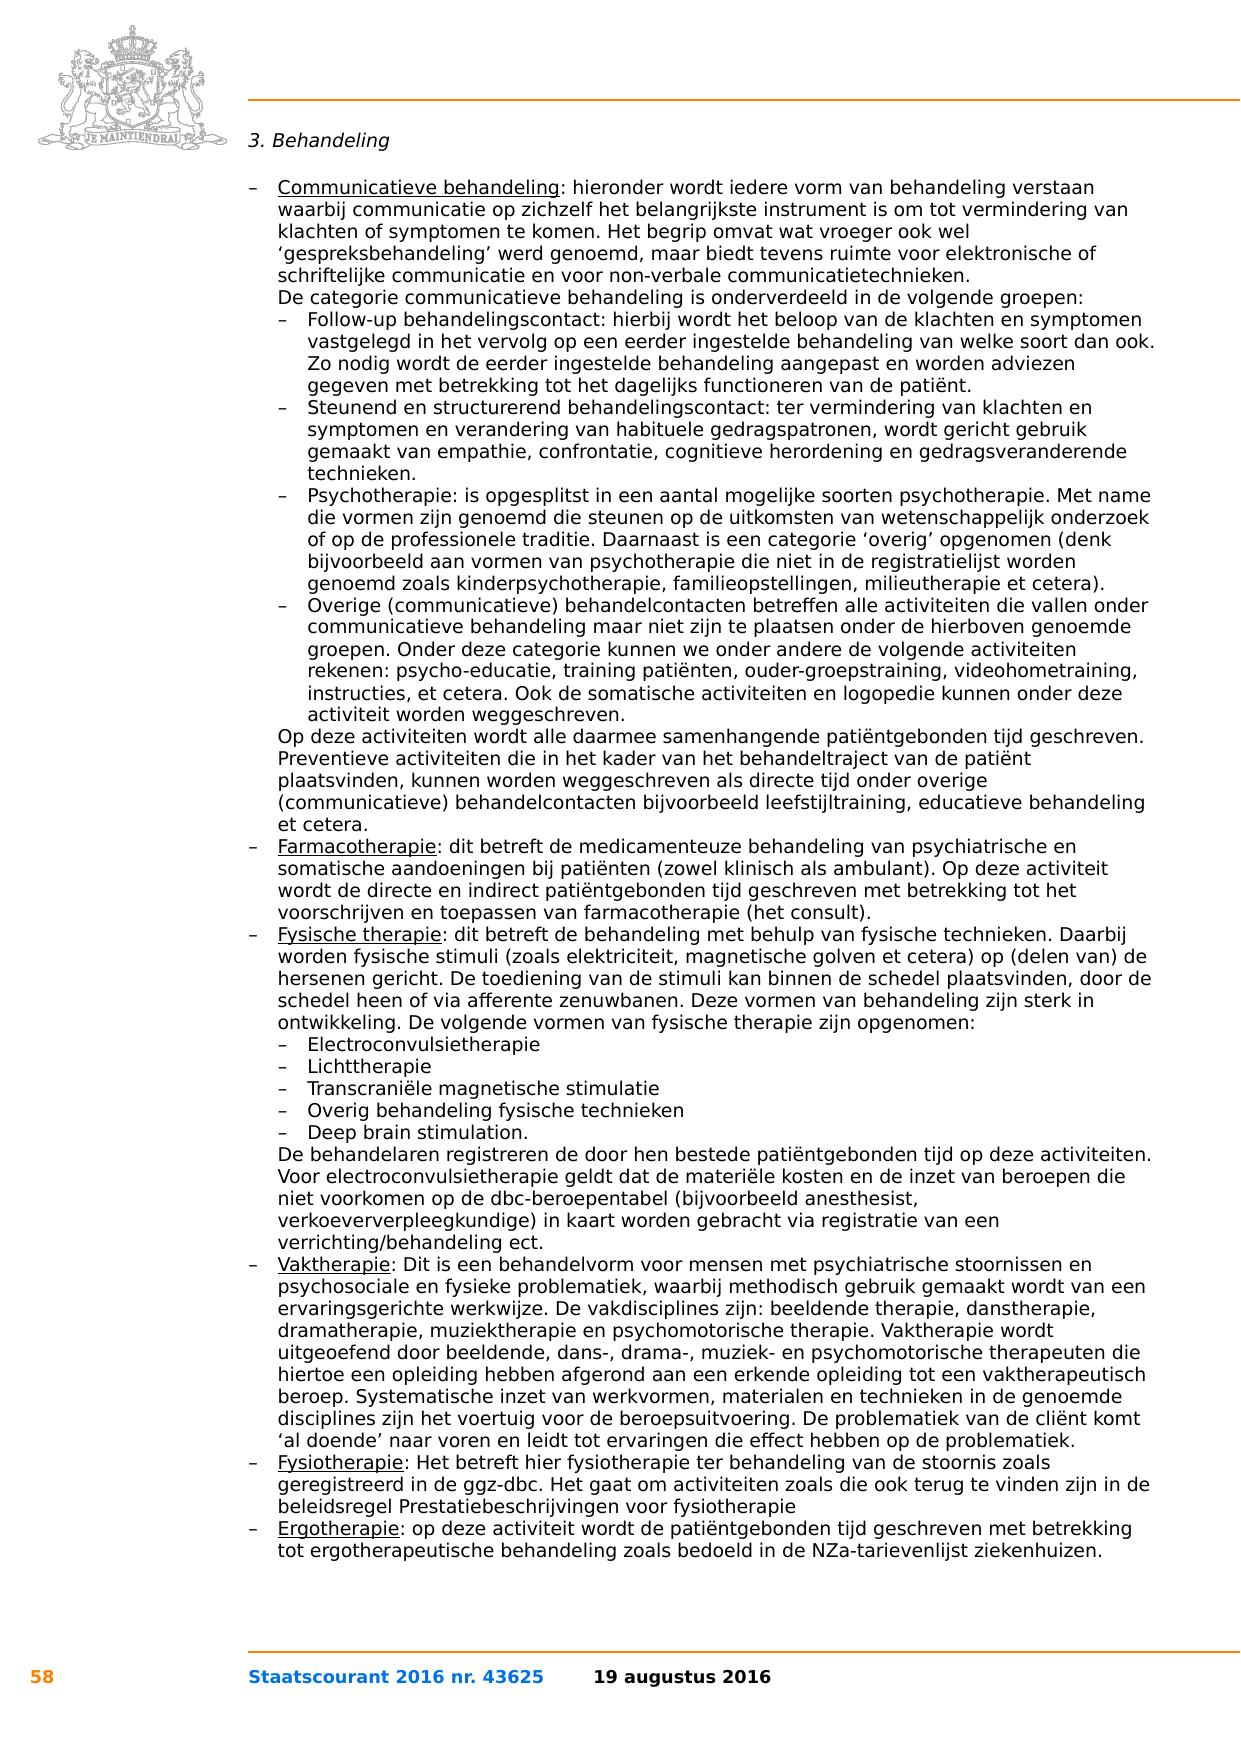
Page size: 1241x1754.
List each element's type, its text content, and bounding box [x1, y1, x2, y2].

text – Overige (communicatieve) behandelcontacten betreffen alle activiteiten die vallen onder communicatieve behandeling maar niet zijn te plaatsen onder de hierboven genoemde groepen. Onder deze categorie kunnen we onder andere de volgende activiteiten rekenen: psycho-educatie, training patiënten, ouder-groepstraining, videohometraining, instructies, et cetera. Ook de somatische activiteiten en logopedie kunnen onder deze activiteit worden weggeschreven. [278, 594, 1163, 726]
subtitle 3. Behandeling [248, 130, 1163, 152]
text – Steunend en structurerend behandelingscontact: ter vermindering van klachten en symptomen en verandering van habituele gedragspatronen, wordt gericht gebruik gemaakt van empathie, confrontatie, cognitieve herordening en gedragsveranderende technieken. [278, 397, 1163, 484]
text – Electroconvulsietherapie [278, 1034, 1163, 1056]
text De categorie communicatieve behandeling is onderverdeeld in de volgende groepen: [277, 287, 1163, 309]
text De behandelaren registreren de door hen bestede patiëntgebonden tijd op deze activiteiten. Voor electroconvulsietherapie geldt dat de materiële kosten en de inzet van beroepen die niet voorkomen op de dbc-beroepentabel (bijvoorbeeld anesthesist, verkoeververpleegkundige) in kaart worden gebracht via registratie van een verrichting/behandeling ect. [277, 1144, 1163, 1254]
text – Farmacotherapie: dit betreft de medicamenteuze behandeling van psychiatrische en somatische aandoeningen bij patiënten (zowel klinisch als ambulant). Op deze activiteit wordt de directe en indirect patiëntgebonden tijd geschreven met betrekking tot het voorschrijven en toepassen van farmacotherapie (het consult). [248, 836, 1163, 924]
text – Psychotherapie: is opgesplitst in een aantal mogelijke soorten psychotherapie. Met name die vormen zijn genoemd die steunen op de uitkomsten van wetenschappelijk onderzoek of op de professionele traditie. Daarnaast is een categorie ‘overig’ opgenomen (denk bijvoorbeeld aan vormen van psychotherapie die niet in de registratielijst worden genoemd zoals kinderpsychotherapie, familieopstellingen, milieutherapie et cetera). [278, 484, 1163, 594]
text Op deze activiteiten wordt alle daarmee samenhangende patiëntgebonden tijd geschreven. Preventieve activiteiten die in het kader van het behandeltraject van de patiënt plaatsvinden, kunnen worden weggeschreven als directe tijd onder overige (communicatieve) behandelcontacten bijvoorbeeld leefstijltraining, educatieve behandeling et cetera. [277, 726, 1163, 836]
text – Follow-up behandelingscontact: hierbij wordt het beloop van de klachten en symptomen vastgelegd in het vervolg op een eerder ingestelde behandeling van welke soort dan ook. Zo nodig wordt de eerder ingestelde behandeling aangepast en worden adviezen gegeven met betrekking tot het dagelijks functioneren van de patiënt. [278, 309, 1163, 397]
picture [38, 25, 227, 150]
text – Overig behandeling fysische technieken [278, 1100, 1163, 1122]
text – Deep brain stimulation. [278, 1122, 1163, 1144]
text – Ergotherapie: op deze activiteit wordt de patiëntgebonden tijd geschreven met betrekking tot ergotherapeutische behandeling zoals bedoeld in de NZa-tarievenlijst ziekenhuizen. [248, 1518, 1163, 1562]
text – Fysische therapie: dit betreft de behandeling met behulp van fysische technieken. Daarbij worden fysische stimuli (zoals elektriciteit, magnetische golven et cetera) op (delen van) de hersenen gericht. De toediening van de stimuli kan binnen de schedel plaatsvinden, door de schedel heen of via afferente zenuwbanen. Deze vormen van behandeling zijn sterk in ontwikkeling. De volgende vormen van fysische therapie zijn opgenomen: [248, 924, 1163, 1034]
text – Lichttherapie [278, 1056, 1163, 1078]
text – Vaktherapie: Dit is een behandelvorm voor mensen met psychiatrische stoornissen en psychosociale en fysieke problematiek, waarbij methodisch gebruik gemaakt wordt van een ervaringsgerichte werkwijze. De vakdisciplines zijn: beeldende therapie, danstherapie, dramatherapie, muziektherapie en psychomotorische therapie. Vaktherapie wordt uitgeoefend door beeldende, dans-, drama-, muziek- en psychomotorische therapeuten die hiertoe een opleiding hebben afgerond aan een erkende opleiding tot een vaktherapeutisch beroep. Systematische inzet van werkvormen, materialen en technieken in de genoemde disciplines zijn het voertuig voor de beroepsuitvoering. De problematiek van de cliënt komt ‘al doende’ naar voren en leidt tot ervaringen die effect hebben op de problematiek. [248, 1254, 1163, 1452]
text – Fysiotherapie: Het betreft hier fysiotherapie ter behandeling van de stoornis zoals geregistreerd in de ggz-dbc. Het gaat om activiteiten zoals die ook terug te vinden zijn in de beleidsregel Prestatiebeschrijvingen voor fysiotherapie [248, 1452, 1163, 1518]
text – Communicatieve behandeling: hieronder wordt iedere vorm van behandeling verstaan waarbij communicatie op zichzelf het belangrijkste instrument is om tot vermindering van klachten of symptomen te komen. Het begrip omvat wat vroeger ook wel ‘gespreksbehandeling’ werd genoemd, maar biedt tevens ruimte voor elektronische of schriftelijke communicatie en voor non-verbale communicatietechnieken. [248, 177, 1163, 287]
text – Transcraniële magnetische stimulatie [278, 1078, 1163, 1100]
